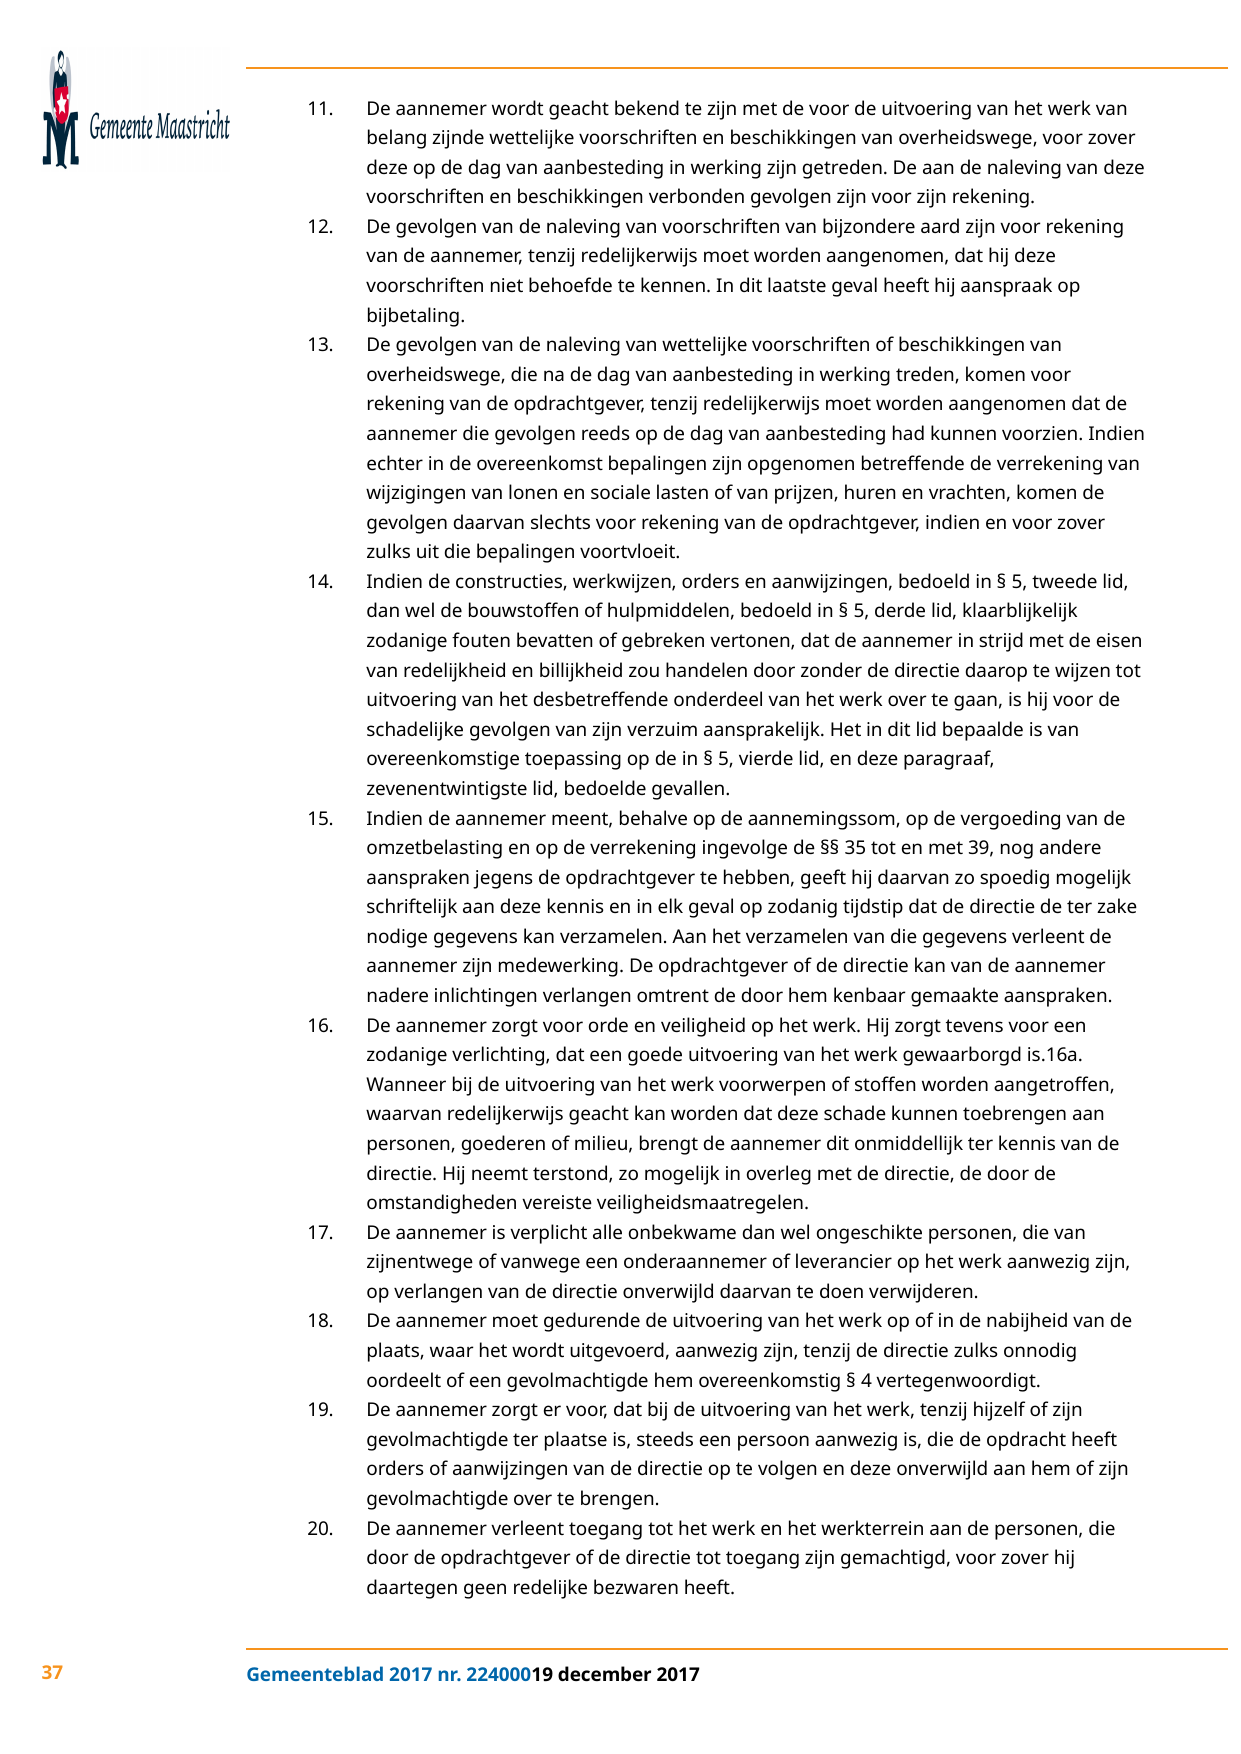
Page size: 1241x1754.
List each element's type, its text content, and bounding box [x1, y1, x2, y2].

list De aannemer moet gedurende de uitvoering van het werk op of in de nabijheid van de plaats, waar het wordt uitgevoerd, aanwezig zijn, tenzij de directie zulks onnodig oordeelt of een gevolmachtigde hem overeenkomstig § 4 vertegenwoordigt. [307, 1308, 1152, 1393]
list De aannemer is verplicht alle onbekwame dan wel ongeschikte personen, die van zijnentwege of vanwege een onderaannemer of leverancier op het werk aanwezig zijn, op verlangen van de directie onverwijld daarvan te doen verwijderen. [307, 1219, 1152, 1304]
list Indien de aannemer meent, behalve op de aannemingssom, op de vergoeding van de omzetbelasting en op de verrekening ingevolge de §§ 35 tot en met 39, nog andere aanspraken jegens de opdrachtgever te hebben, geeft hij daarvan zo spoedig mogelijk schriftelijk aan deze kennis en in elk geval op zodanig tijdstip dat de directie de ter zake nodige gegevens kan verzamelen. Aan het verzamelen van die gegevens verleent de aannemer zijn medewerking. De opdrachtgever of de directie kan van de aannemer nadere inlichtingen verlangen omtrent de door hem kenbaar gemaakte aanspraken. [307, 805, 1152, 1008]
list Indien de constructies, werkwijzen, orders en aanwijzingen, bedoeld in § 5, tweede lid, dan wel de bouwstoffen of hulpmiddelen, bedoeld in § 5, derde lid, klaarblijkelijk zodanige fouten bevatten of gebreken vertonen, dat de aannemer in strijd met de eisen van redelijkheid en billijkheid zou handelen door zonder de directie daarop te wijzen tot uitvoering van het desbetreffende onderdeel van het werk over te gaan, is hij voor de schadelijke gevolgen van zijn verzuim aansprakelijk. Het in dit lid bepaalde is van overeenkomstige toepassing op de in § 5, vierde lid, en deze paragraaf, zevenentwintigste lid, bedoelde gevallen. [307, 568, 1152, 801]
list De gevolgen van de naleving van wettelijke voorschriften of beschikkingen van overheidswege, die na de dag van aanbesteding in werking treden, komen voor rekening van de opdrachtgever, tenzij redelijkerwijs moet worden aangenomen dat de aannemer die gevolgen reeds op de dag van aanbesteding had kunnen voorzien. Indien echter in de overeenkomst bepalingen zijn opgenomen betreffende de verrekening van wijzigingen van lonen en sociale lasten of van prijzen, huren en vrachten, komen de gevolgen daarvan slechts voor rekening van de opdrachtgever, indien en voor zover zulks uit die bepalingen voortvloeit. [307, 331, 1152, 564]
list De gevolgen van de naleving van voorschriften van bijzondere aard zijn voor rekening van de aannemer, tenzij redelijkerwijs moet worden aangenomen, dat hij deze voorschriften niet behoefde te kennen. In dit laatste geval heeft hij aanspraak op bijbetaling. [307, 213, 1152, 328]
picture [41, 47, 231, 172]
list De aannemer zorgt er voor, dat bij de uitvoering van het werk, tenzij hijzelf of zijn gevolmachtigde ter plaatse is, steeds een persoon aanwezig is, die de opdracht heeft orders of aanwijzingen van de directie op te volgen en deze onverwijld aan hem of zijn gevolmachtigde over te brengen. [307, 1396, 1152, 1511]
list De aannemer verleent toegang tot het werk en het werkterrein aan de personen, die door de opdrachtgever of de directie tot toegang zijn gemachtigd, voor zover hij daartegen geen redelijke bezwaren heeft. [307, 1515, 1152, 1600]
list De aannemer zorgt voor orde en veiligheid op het werk. Hij zorgt tevens voor een zodanige verlichting, dat een goede uitvoering van het werk gewaarborgd is.16a. Wanneer bij de uitvoering van het werk voorwerpen of stoffen worden aangetroffen, waarvan redelijkerwijs geacht kan worden dat deze schade kunnen toebrengen aan personen, goederen of milieu, brengt de aannemer dit onmiddellijk ter kennis van de directie. Hij neemt terstond, zo mogelijk in overleg met de directie, de door de omstandigheden vereiste veiligheidsmaatregelen. [307, 1012, 1152, 1215]
list De aannemer wordt geacht bekend te zijn met de voor de uitvoering van het werk van belang zijnde wettelijke voorschriften en beschikkingen van overheidswege, voor zover deze op de dag van aanbesteding in werking zijn getreden. De aan de naleving van deze voorschriften en beschikkingen verbonden gevolgen zijn voor zijn rekening. [307, 95, 1152, 209]
